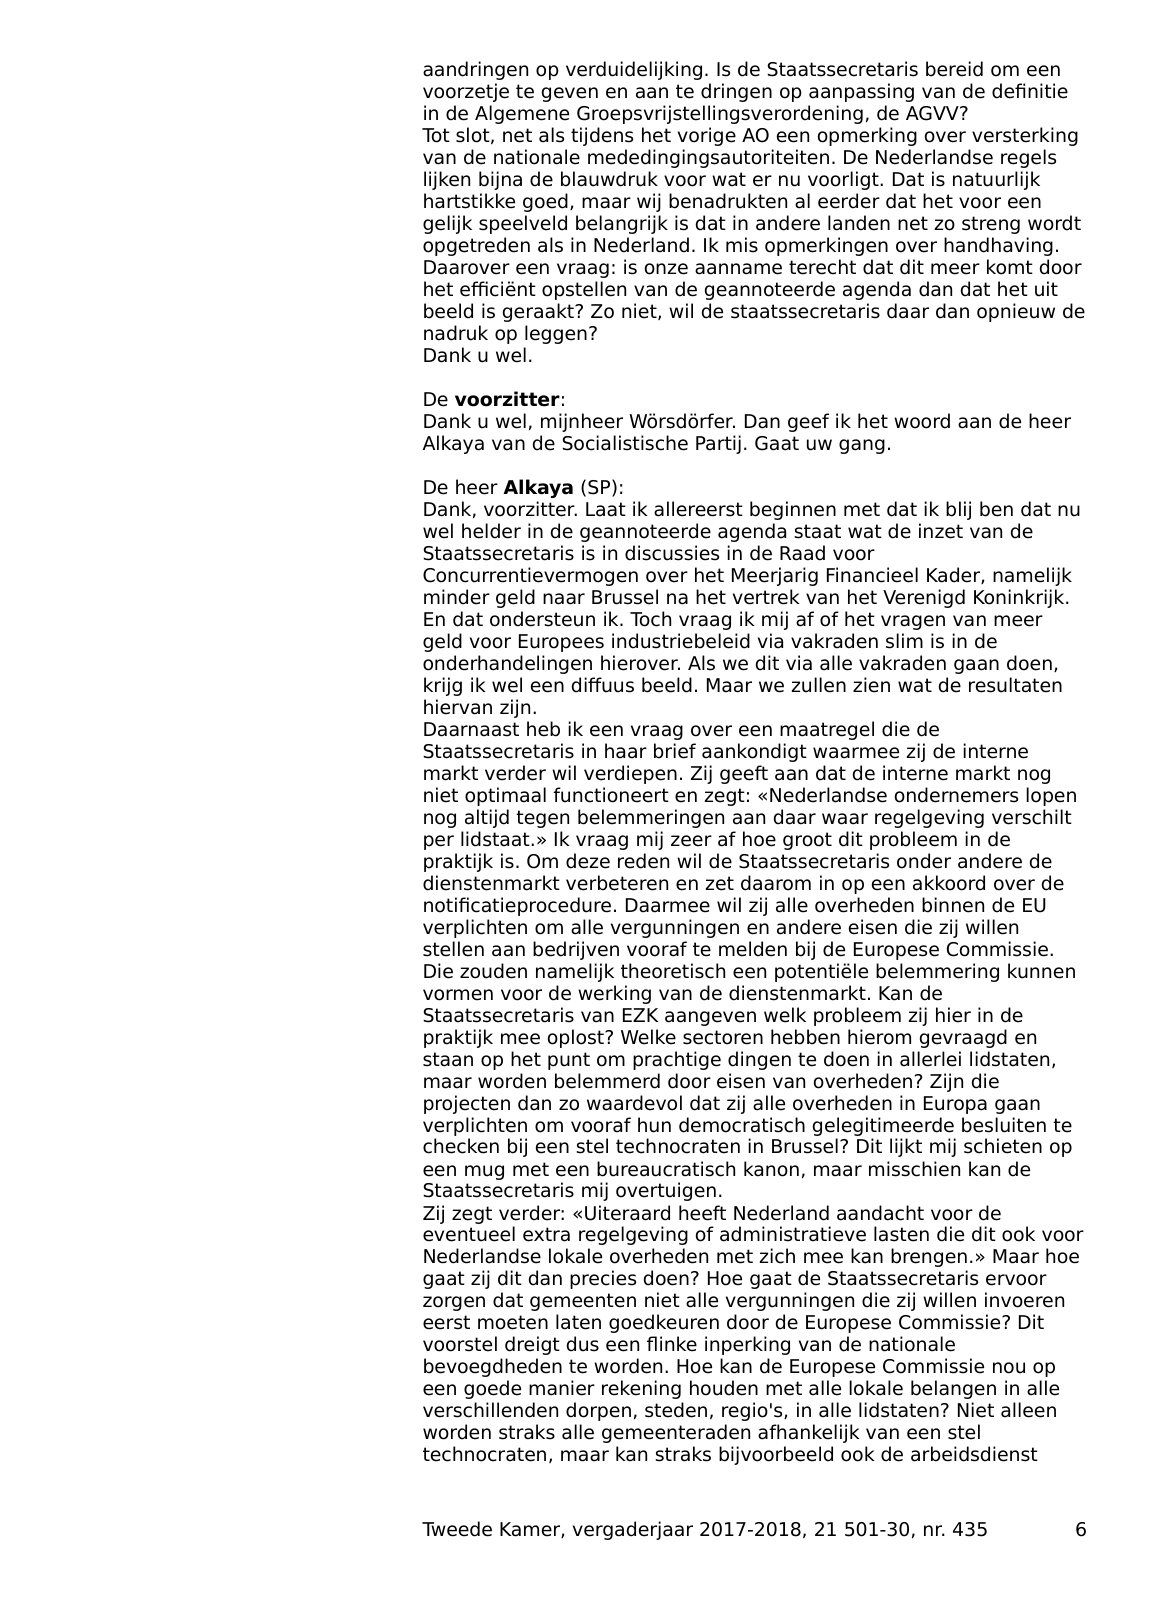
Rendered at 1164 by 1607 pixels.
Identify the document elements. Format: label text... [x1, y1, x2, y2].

text Tot slot, net als tijdens het vorige AO een opmerking over versterking van de nationale mededingingsautoriteiten. De Nederlandse regels lijken bijna de blauwdruk voor wat er nu voorligt. Dat is natuurlijk hartstikke goed, maar wij benadrukten al eerder dat het voor een gelijk speelveld belangrijk is dat in andere landen net zo streng wordt opgetreden als in Nederland. Ik mis opmerkingen over handhaving. Daarover een vraag: is onze aanname terecht dat dit meer komt door het efficiënt opstellen van de geannoteerde agenda dan dat het uit beeld is geraakt? Zo niet, wil de staatssecretaris daar dan opnieuw de nadruk op leggen? [422, 125, 1087, 345]
text De voorzitter: [422, 389, 1087, 411]
text Dank u wel, mijnheer Wörsdörfer. Dan geef ik het woord aan de heer Alkaya van de Socialistische Partij. Gaat uw gang. [422, 411, 1087, 455]
text Zij zegt verder: «Uiteraard heeft Nederland aandacht voor de eventueel extra regelgeving of administratieve lasten die dit ook voor Nederlandse lokale overheden met zich mee kan brengen.» Maar hoe gaat zij dit dan precies doen? Hoe gaat de Staatssecretaris ervoor zorgen dat gemeenten niet alle vergunningen die zij willen invoeren eerst moeten laten goedkeuren door de Europese Commissie? Dit voorstel dreigt dus een flinke inperking van de nationale bevoegdheden te worden. Hoe kan de Europese Commissie nou op een goede manier rekening houden met alle lokale belangen in alle verschillenden dorpen, steden, regio's, in alle lidstaten? Niet alleen worden straks alle gemeenteraden afhankelijk van een stel technocraten, maar kan straks bijvoorbeeld ook de arbeidsdienst [422, 1202, 1087, 1466]
text aandringen op verduidelijking. Is de Staatssecretaris bereid om een voorzetje te geven en aan te dringen op aanpassing van de definitie in de Algemene Groepsvrijstellingsverordening, de AGVV? [422, 59, 1087, 125]
text Dank u wel. [422, 345, 1087, 367]
text Daarnaast heb ik een vraag over een maatregel die de Staatssecretaris in haar brief aankondigt waarmee zij de interne markt verder wil verdiepen. Zij geeft aan dat de interne markt nog niet optimaal functioneert en zegt: «Nederlandse ondernemers lopen nog altijd tegen belemmeringen aan daar waar regelgeving verschilt per lidstaat.» Ik vraag mij zeer af hoe groot dit probleem in de praktijk is. Om deze reden wil de Staatssecretaris onder andere de dienstenmarkt verbeteren en zet daarom in op een akkoord over de notificatieprocedure. Daarmee wil zij alle overheden binnen de EU verplichten om alle vergunningen en andere eisen die zij willen stellen aan bedrijven vooraf te melden bij de Europese Commissie. Die zouden namelijk theoretisch een potentiële belemmering kunnen vormen voor de werking van de dienstenmarkt. Kan de Staatssecretaris van EZK aangeven welk probleem zij hier in de praktijk mee oplost? Welke sectoren hebben hierom gevraagd en staan op het punt om prachtige dingen te doen in allerlei lidstaten, maar worden belemmerd door eisen van overheden? Zijn die projecten dan zo waardevol dat zij alle overheden in Europa gaan verplichten om vooraf hun democratisch gelegitimeerde besluiten te checken bij een stel technocraten in Brussel? Dit lijkt mij schieten op een mug met een bureaucratisch kanon, maar misschien kan de Staatssecretaris mij overtuigen. [422, 719, 1087, 1202]
text Dank, voorzitter. Laat ik allereerst beginnen met dat ik blij ben dat nu wel helder in de geannoteerde agenda staat wat de inzet van de Staatssecretaris is in discussies in de Raad voor Concurrentievermogen over het Meerjarig Financieel Kader, namelijk minder geld naar Brussel na het vertrek van het Verenigd Koninkrijk. En dat ondersteun ik. Toch vraag ik mij af of het vragen van meer geld voor Europees industriebeleid via vakraden slim is in de onderhandelingen hierover. Als we dit via alle vakraden gaan doen, krijg ik wel een diffuus beeld. Maar we zullen zien wat de resultaten hiervan zijn. [422, 499, 1087, 719]
text De heer Alkaya (SP): [422, 477, 1087, 499]
